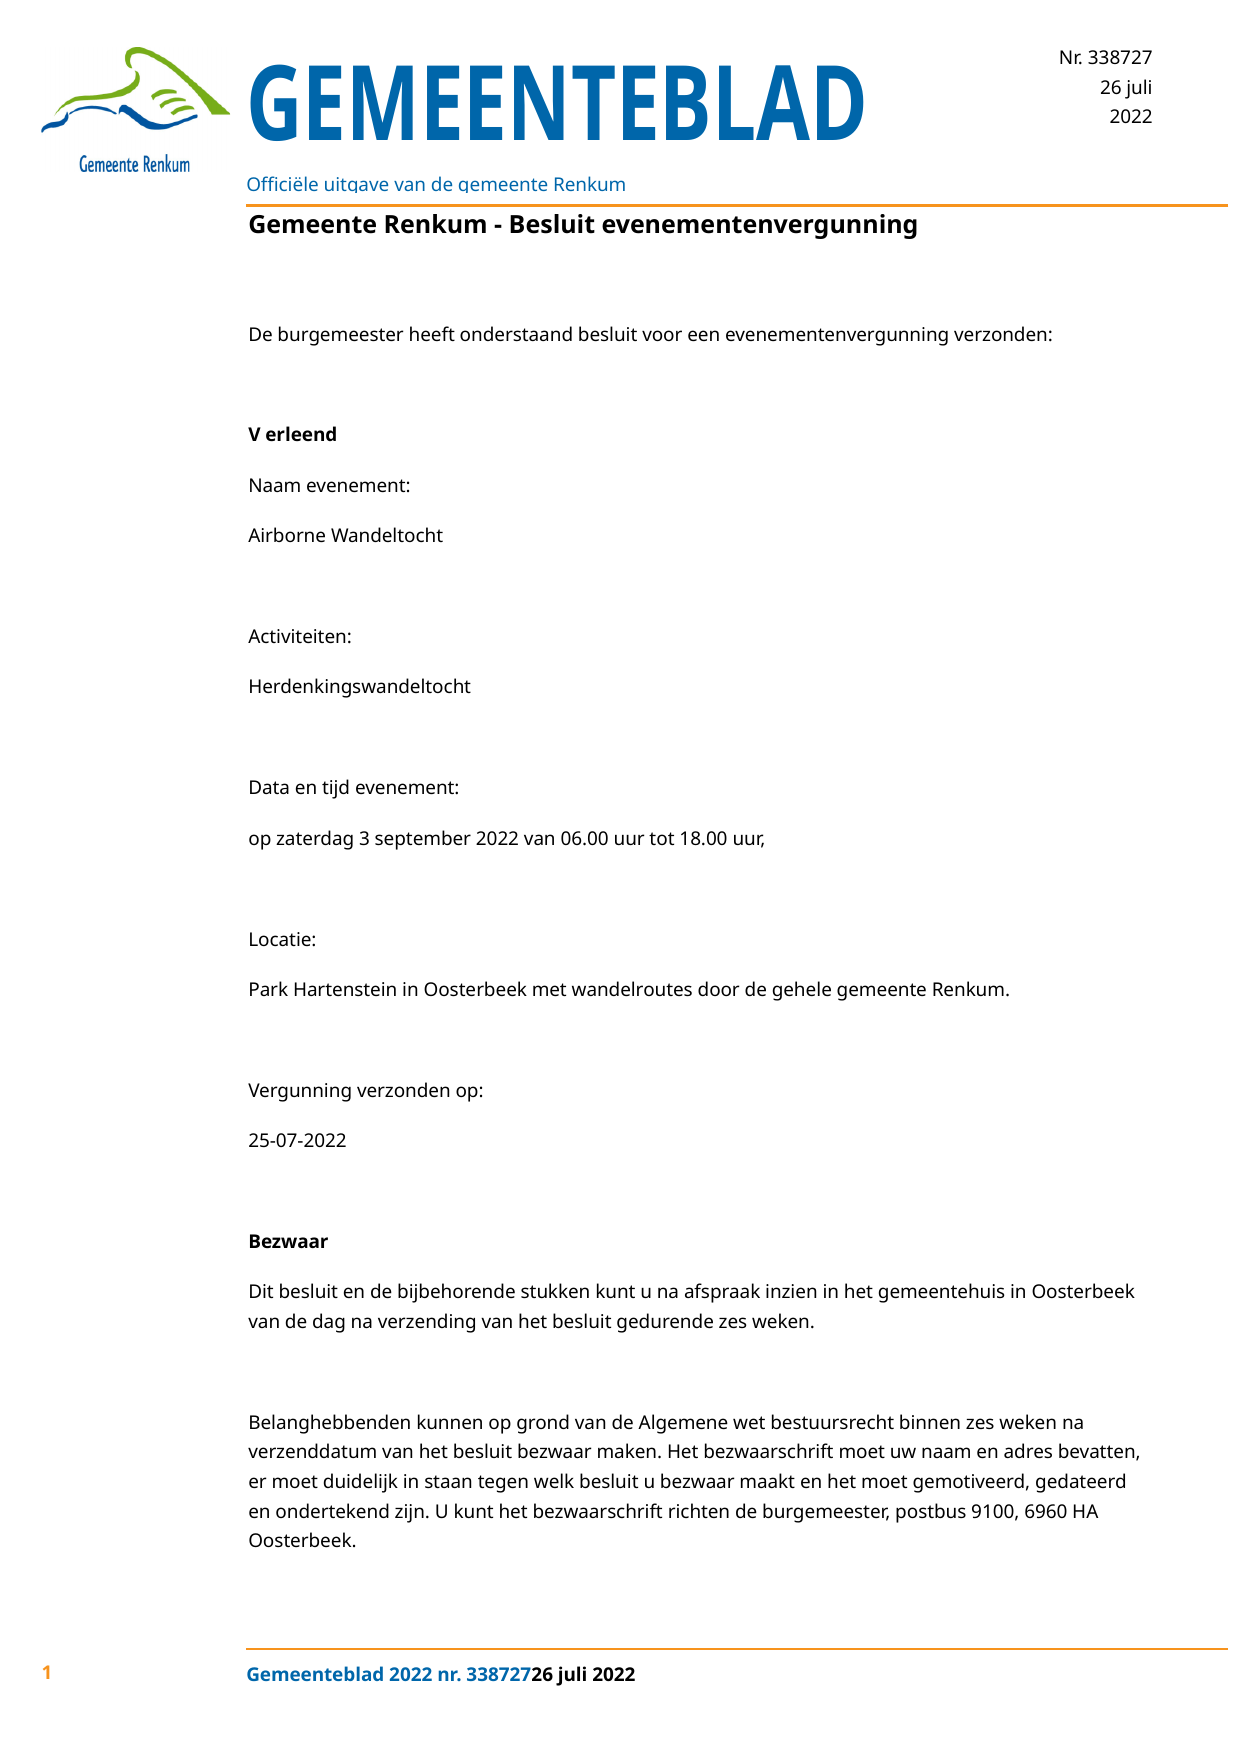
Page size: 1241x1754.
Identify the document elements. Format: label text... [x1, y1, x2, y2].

text V erleend [248, 422, 1152, 447]
text De burgemeester heeft onderstaand besluit voor een evenementenvergunning verzonden: [248, 321, 1152, 346]
text Data en tijd evenement: [248, 774, 1152, 800]
text Belanghebbenden kunnen op grond van de Algemene wet bestuursrecht binnen zes weken na verzenddatum van het besluit bezwaar maken. Het bezwaarschrift moet uw naam en adres bevatten, er moet duidelijk in staan tegen welk besluit u bezwaar maakt en het moet gemotiveerd, gedateerd en ondertekend zijn. U kunt het bezwaarschrift richten de burgemeester, postbus 9100, 6960 HA Oosterbeek. [248, 1409, 1152, 1553]
text Locatie: [248, 926, 1152, 951]
text Gemeente Renkum - Besluit evenementenvergunning [248, 207, 1152, 241]
text 25-07-2022 [248, 1127, 1152, 1153]
text Vergunning verzonden op: [248, 1077, 1152, 1103]
text Park Hartenstein in Oosterbeek met wandelroutes door de gehele gemeente Renkum. [248, 976, 1152, 1002]
text Activiteiten: [248, 623, 1152, 649]
text op zaterdag 3 september 2022 van 06.00 uur tot 18.00 uur, [248, 825, 1152, 851]
text Bezwaar [248, 1228, 1152, 1254]
picture [41, 47, 231, 172]
text Dit besluit en de bijbehorende stukken kunt u na afspraak inzien in het gemeentehuis in Oosterbeek van de dag na verzending van het besluit gedurende zes weken. [248, 1279, 1152, 1334]
text Herdenkingswandeltocht [248, 674, 1152, 699]
text Naam evenement: [248, 472, 1152, 498]
text Airborne Wandeltocht [248, 522, 1152, 548]
